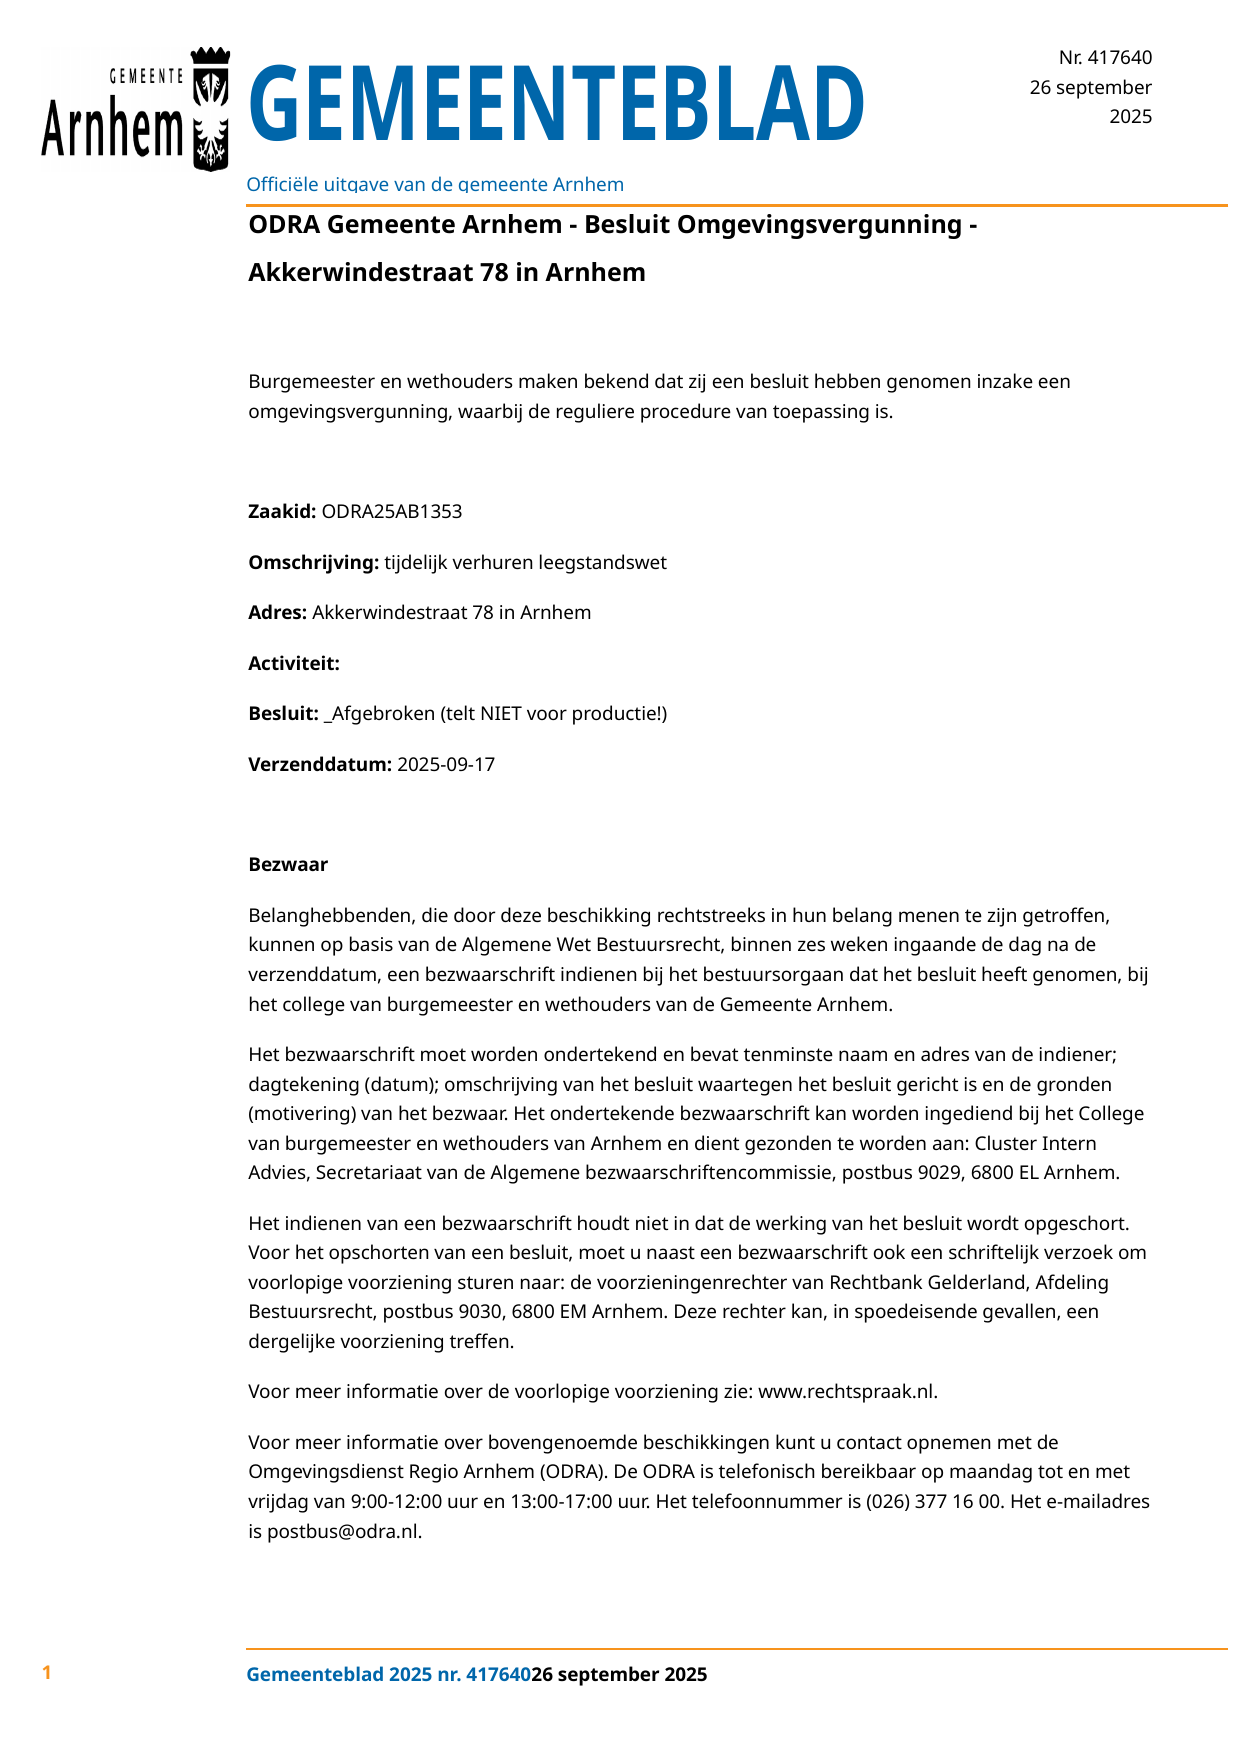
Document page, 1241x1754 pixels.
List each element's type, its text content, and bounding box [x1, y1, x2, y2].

text Zaakid: ODRA25AB1353 [248, 499, 1152, 524]
picture [41, 47, 231, 172]
text Het bezwaarschrift moet worden ondertekend en bevat tenminste naam en adres van de indiener; dagtekening (datum); omschrijving van het besluit waartegen het besluit gericht is en de gronden (motivering) van het bezwaar. Het ondertekende bezwaarschrift kan worden ingediend bij het College van burgemeester en wethouders van Arnhem en dient gezonden te worden aan: Cluster Intern Advies, Secretariaat van de Algemene bezwaarschriftencommissie, postbus 9029, 6800 EL Arnhem. [248, 1041, 1152, 1185]
text Activiteit: [248, 650, 1152, 676]
text Voor meer informatie over bovengenoemde beschikkingen kunt u contact opnemen met de Omgevingsdienst Regio Arnhem (ODRA). De ODRA is telefonisch bereikbaar op maandag tot en met vrijdag van 9:00-12:00 uur en 13:00-17:00 uur. Het telefoonnummer is (026) 377 16 00. Het e-mailadres is postbus@odra.nl. [248, 1429, 1152, 1544]
text Belanghebbenden, die door deze beschikking rechtstreeks in hun belang menen te zijn getroffen, kunnen op basis van de Algemene Wet Bestuursrecht, binnen zes weken ingaande de dag na de verzenddatum, een bezwaarschrift indienen bij het bestuursorgaan dat het besluit heeft genomen, bij het college van burgemeester en wethouders van de Gemeente Arnhem. [248, 902, 1152, 1017]
text Adres: Akkerwindestraat 78 in Arnhem [248, 599, 1152, 625]
text Het indienen van een bezwaarschrift houdt niet in dat de werking van het besluit wordt opgeschort. Voor het opschorten van een besluit, moet u naast een bezwaarschrift ook een schriftelijk verzoek om voorlopige voorziening sturen naar: de voorzieningenrechter van Rechtbank Gelderland, Afdeling Bestuursrecht, postbus 9030, 6800 EM Arnhem. Deze rechter kan, in spoedeisende gevallen, een dergelijke voorziening treffen. [248, 1210, 1152, 1354]
text Besluit: _Afgebroken (telt NIET voor productie!) [248, 700, 1152, 726]
text Bezwaar [248, 852, 1152, 877]
text Omschrijving: tijdelijk verhuren leegstandswet [248, 549, 1152, 575]
text Burgemeester en wethouders maken bekend dat zij een besluit hebben genomen inzake een omgevingsvergunning, waarbij de reguliere procedure van toepassing is. [248, 368, 1152, 424]
text ODRA Gemeente Arnhem - Besluit Omgevingsvergunning - Akkerwindestraat 78 in Arnhem [248, 207, 1152, 288]
text Verzenddatum: 2025-09-17 [248, 751, 1152, 777]
text Voor meer informatie over de voorlopige voorziening zie: www.rechtspraak.nl. [248, 1379, 1152, 1404]
